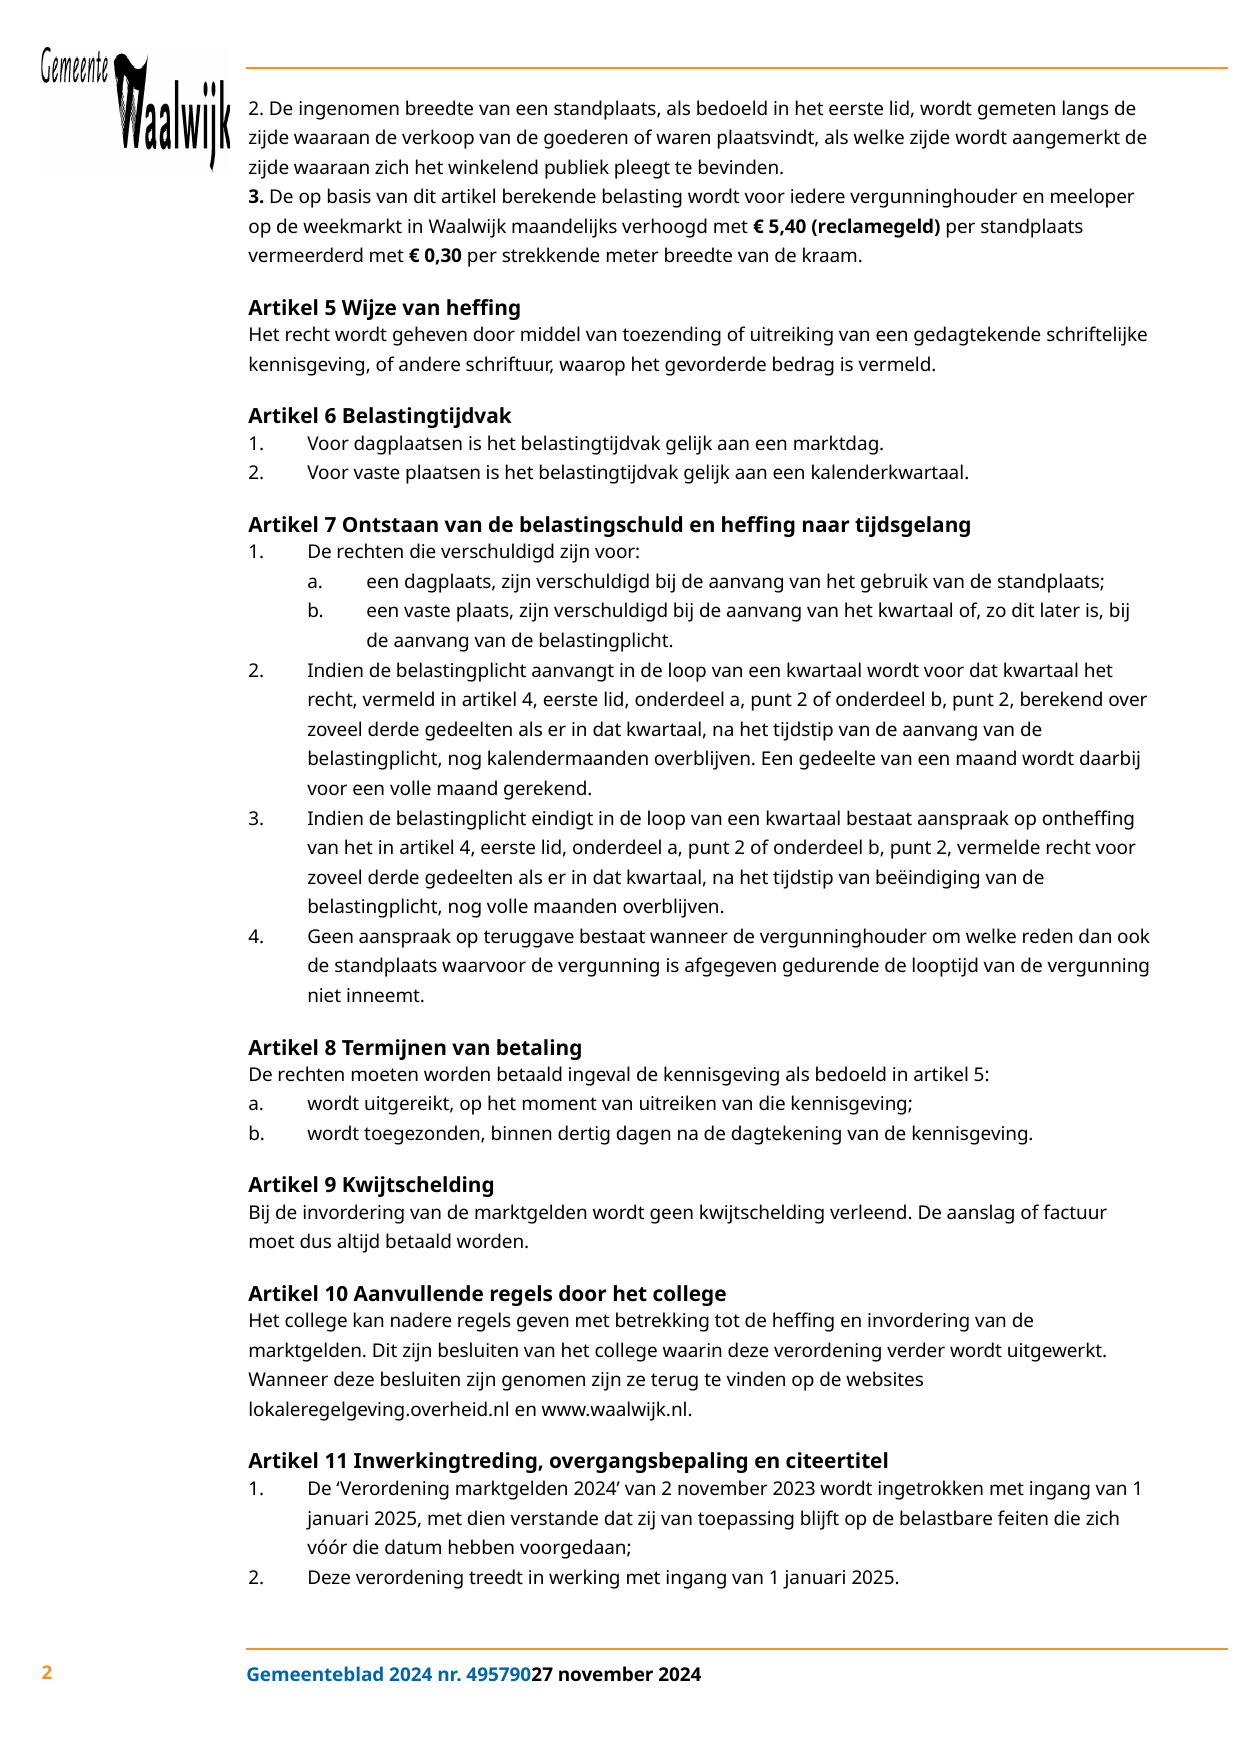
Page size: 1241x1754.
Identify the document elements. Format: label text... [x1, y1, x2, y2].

text 3. De op basis van dit artikel berekende belasting wordt voor iedere vergunninghouder en meeloper op de weekmarkt in Waalwijk maandelijks verhoogd met € 5,40 (reclamegeld) per standplaats vermeerderd met € 0,30 per strekkende meter breedte van de kraam. [248, 183, 1152, 268]
text Artikel 6 Belastingtijdvak [248, 402, 1152, 430]
list wordt uitgereikt, op het moment van uitreiken van die kennisgeving; [248, 1091, 1152, 1116]
list De ‘Verordening marktgelden 2024’ van 2 november 2023 wordt ingetrokken met ingang van 1 januari 2025, met dien verstande dat zij van toepassing blijft op de belastbare feiten die zich vóór die datum hebben voorgedaan; [248, 1475, 1152, 1560]
list Geen aanspraak op teruggave bestaat wanneer de vergunninghouder om welke reden dan ook de standplaats waarvoor de vergunning is afgegeven gedurende de looptijd van de vergunning niet inneemt. [248, 923, 1152, 1008]
text Bij de invordering van de marktgelden wordt geen kwijtschelding verleend. De aanslag of factuur moet dus altijd betaald worden. [248, 1199, 1152, 1254]
list Indien de belastingplicht eindigt in de loop van een kwartaal bestaat aanspraak op ontheffing van het in artikel 4, eerste lid, onderdeel a, punt 2 of onderdeel b, punt 2, vermelde recht voor zoveel derde gedeelten als er in dat kwartaal, na het tijdstip van beëindiging van de belastingplicht, nog volle maanden overblijven. [248, 805, 1152, 919]
list een dagplaats, zijn verschuldigd bij de aanvang van het gebruik van de standplaats; [307, 568, 1152, 594]
text Artikel 8 Termijnen van betaling [248, 1033, 1152, 1061]
text Artikel 10 Aanvullende regels door het college [248, 1279, 1152, 1307]
text Artikel 9 Kwijtschelding [248, 1171, 1152, 1199]
text 2. De ingenomen breedte van een standplaats, als bedoeld in het eerste lid, wordt gemeten langs de zijde waaraan de verkoop van de goederen of waren plaatsvindt, als welke zijde wordt aangemerkt de zijde waaraan zich het winkelend publiek pleegt te bevinden. [248, 95, 1152, 180]
list Indien de belastingplicht aanvangt in de loop van een kwartaal wordt voor dat kwartaal het recht, vermeld in artikel 4, eerste lid, onderdeel a, punt 2 of onderdeel b, punt 2, berekend over zoveel derde gedeelten als er in dat kwartaal, na het tijdstip van de aanvang van de belastingplicht, nog kalendermaanden overblijven. Een gedeelte van een maand wordt daarbij voor een volle maand gerekend. [248, 657, 1152, 801]
text Het recht wordt geheven door middel van toezending of uitreiking van een gedagtekende schriftelijke kennisgeving, of andere schriftuur, waarop het gevorderde bedrag is vermeld. [248, 322, 1152, 377]
picture [41, 47, 231, 172]
text Het college kan nadere regels geven met betrekking tot de heffing en invordering van de marktgelden. Dit zijn besluiten van het college waarin deze verordening verder wordt uitgewerkt. Wanneer deze besluiten zijn genomen zijn ze terug te vinden op de websites lokaleregelgeving.overheid.nl en www.waalwijk.nl. [248, 1307, 1152, 1422]
text Artikel 11 Inwerkingtreding, overgangsbepaling en citeertitel [248, 1447, 1152, 1475]
text Artikel 7 Ontstaan van de belastingschuld en heffing naar tijdsgelang [248, 510, 1152, 538]
list Voor vaste plaatsen is het belastingtijdvak gelijk aan een kalenderkwartaal. [248, 459, 1152, 485]
text De rechten moeten worden betaald ingeval de kennisgeving als bedoeld in artikel 5: [248, 1061, 1152, 1087]
list wordt toegezonden, binnen dertig dagen na de dagtekening van de kennisgeving. [248, 1120, 1152, 1146]
list Voor dagplaatsen is het belastingtijdvak gelijk aan een marktdag. [248, 430, 1152, 456]
list De rechten die verschuldigd zijn voor: [248, 538, 1152, 564]
list Deze verordening treedt in werking met ingang van 1 januari 2025. [248, 1564, 1152, 1589]
list een vaste plaats, zijn verschuldigd bij de aanvang van het kwartaal of, zo dit later is, bij de aanvang van de belastingplicht. [307, 598, 1152, 653]
text Artikel 5 Wijze van heffing [248, 293, 1152, 322]
